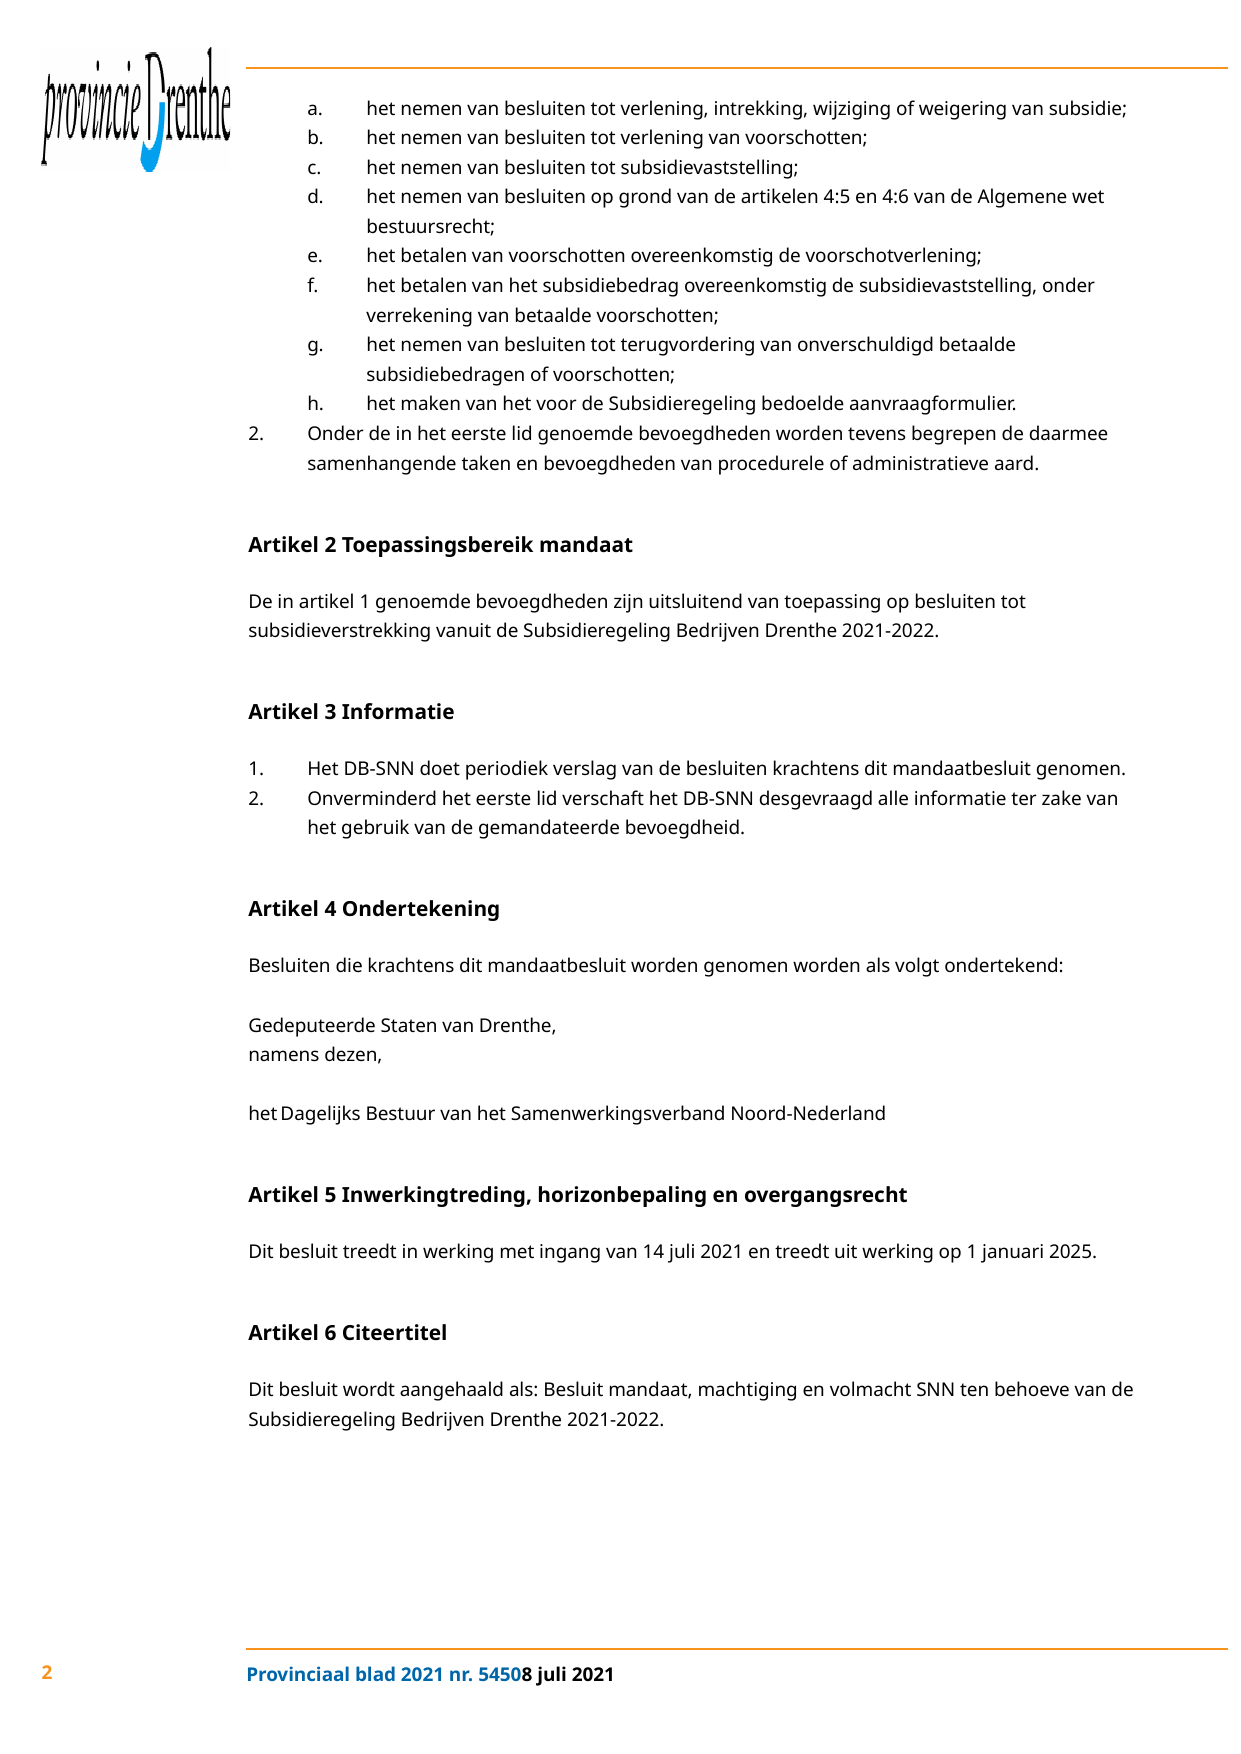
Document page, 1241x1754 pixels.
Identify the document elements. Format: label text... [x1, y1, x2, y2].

text De in artikel 1 genoemde bevoegdheden zijn uitsluitend van toepassing op besluiten tot subsidieverstrekking vanuit de Subsidieregeling Bedrijven Drenthe 2021-2022. [248, 588, 1152, 643]
text Artikel 3 Informatie [248, 697, 1152, 726]
list Het DB-SNN doet periodiek verslag van de besluiten krachtens dit mandaatbesluit genomen. [248, 755, 1152, 781]
list Onder de in het eerste lid genoemde bevoegdheden worden tevens begrepen de daarmee samenhangende taken en bevoegdheden van procedurele of administratieve aard. [248, 420, 1152, 476]
list het nemen van besluiten op grond van de artikelen 4:5 en 4:6 van de Algemene wet bestuursrecht; [307, 183, 1152, 239]
text Dit besluit wordt aangehaald als: Besluit mandaat, machtiging en volmacht SNN ten behoeve van de Subsidieregeling Bedrijven Drenthe 2021-2022. [248, 1377, 1152, 1432]
list het nemen van besluiten tot subsidievaststelling; [307, 154, 1152, 180]
list het nemen van besluiten tot verlening van voorschotten; [307, 124, 1152, 150]
list Onverminderd het eerste lid verschaft het DB-SNN desgevraagd alle informatie ter zake van het gebruik van de gemandateerde bevoegdheid. [248, 785, 1152, 840]
list het nemen van besluiten tot terugvordering van onverschuldigd betaalde subsidiebedragen of voorschotten; [307, 331, 1152, 387]
text Artikel 4 Ondertekening [248, 894, 1152, 923]
picture [41, 47, 231, 172]
list het nemen van besluiten tot verlening, intrekking, wijziging of weigering van subsidie; [307, 95, 1152, 121]
list het maken van het voor de Subsidieregeling bedoelde aanvraagformulier. [307, 391, 1152, 416]
text Artikel 5 Inwerkingtreding, horizonbepaling en overgangsrecht [248, 1181, 1152, 1209]
list het betalen van het subsidiebedrag overeenkomstig de subsidievaststelling, onder verrekening van betaalde voorschotten; [307, 272, 1152, 328]
text Gedeputeerde Staten van Drenthe, [248, 1012, 1152, 1037]
text Artikel 6 Citeertitel [248, 1318, 1152, 1347]
text namens dezen, [248, 1041, 1152, 1067]
list het betalen van voorschotten overeenkomstig de voorschotverlening; [307, 243, 1152, 268]
text het Dagelijks Bestuur van het Samenwerkingsverband Noord-Nederland [248, 1101, 1152, 1126]
text Dit besluit treedt in werking met ingang van 14 juli 2021 en treedt uit werking op 1 januari 2025. [248, 1238, 1152, 1264]
text Artikel 2 Toepassingsbereik mandaat [248, 530, 1152, 558]
text Besluiten die krachtens dit mandaatbesluit worden genomen worden als volgt ondertekend: [248, 953, 1152, 978]
